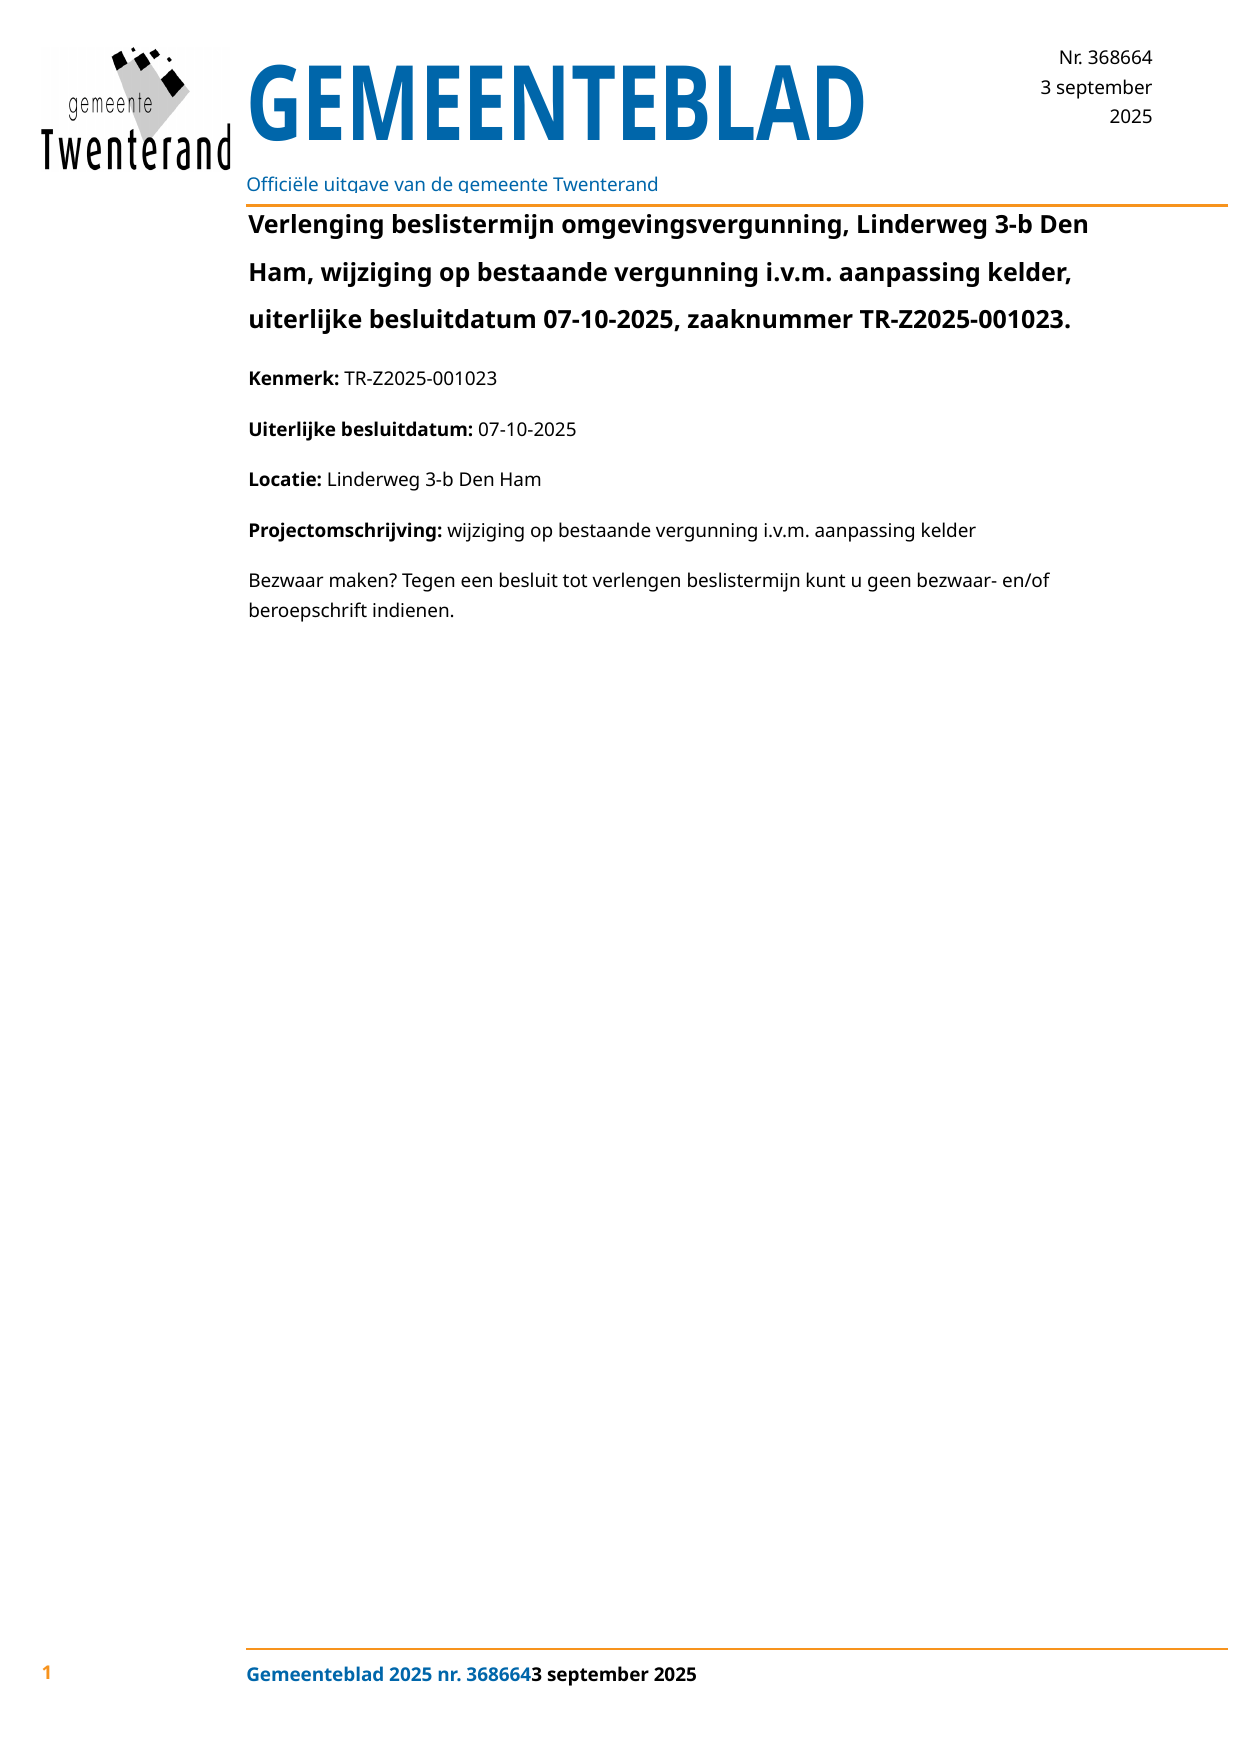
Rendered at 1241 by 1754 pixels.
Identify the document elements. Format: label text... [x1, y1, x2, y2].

text Verlenging beslistermijn omgevingsvergunning, Linderweg 3-b Den Ham, wijziging op bestaande vergunning i.v.m. aanpassing kelder, uiterlijke besluitdatum 07-10-2025, zaaknummer TR-Z2025-001023. [248, 207, 1152, 336]
text Kenmerk: TR-Z2025-001023 [248, 366, 1152, 391]
text Uiterlijke besluitdatum: 07-10-2025 [248, 416, 1152, 442]
picture [41, 47, 231, 172]
text Locatie: Linderweg 3-b Den Ham [248, 466, 1152, 492]
text Bezwaar maken? Tegen een besluit tot verlengen beslistermijn kunt u geen bezwaar- en/of beroepschrift indienen. [248, 567, 1152, 622]
text Projectomschrijving: wijziging op bestaande vergunning i.v.m. aanpassing kelder [248, 517, 1152, 542]
